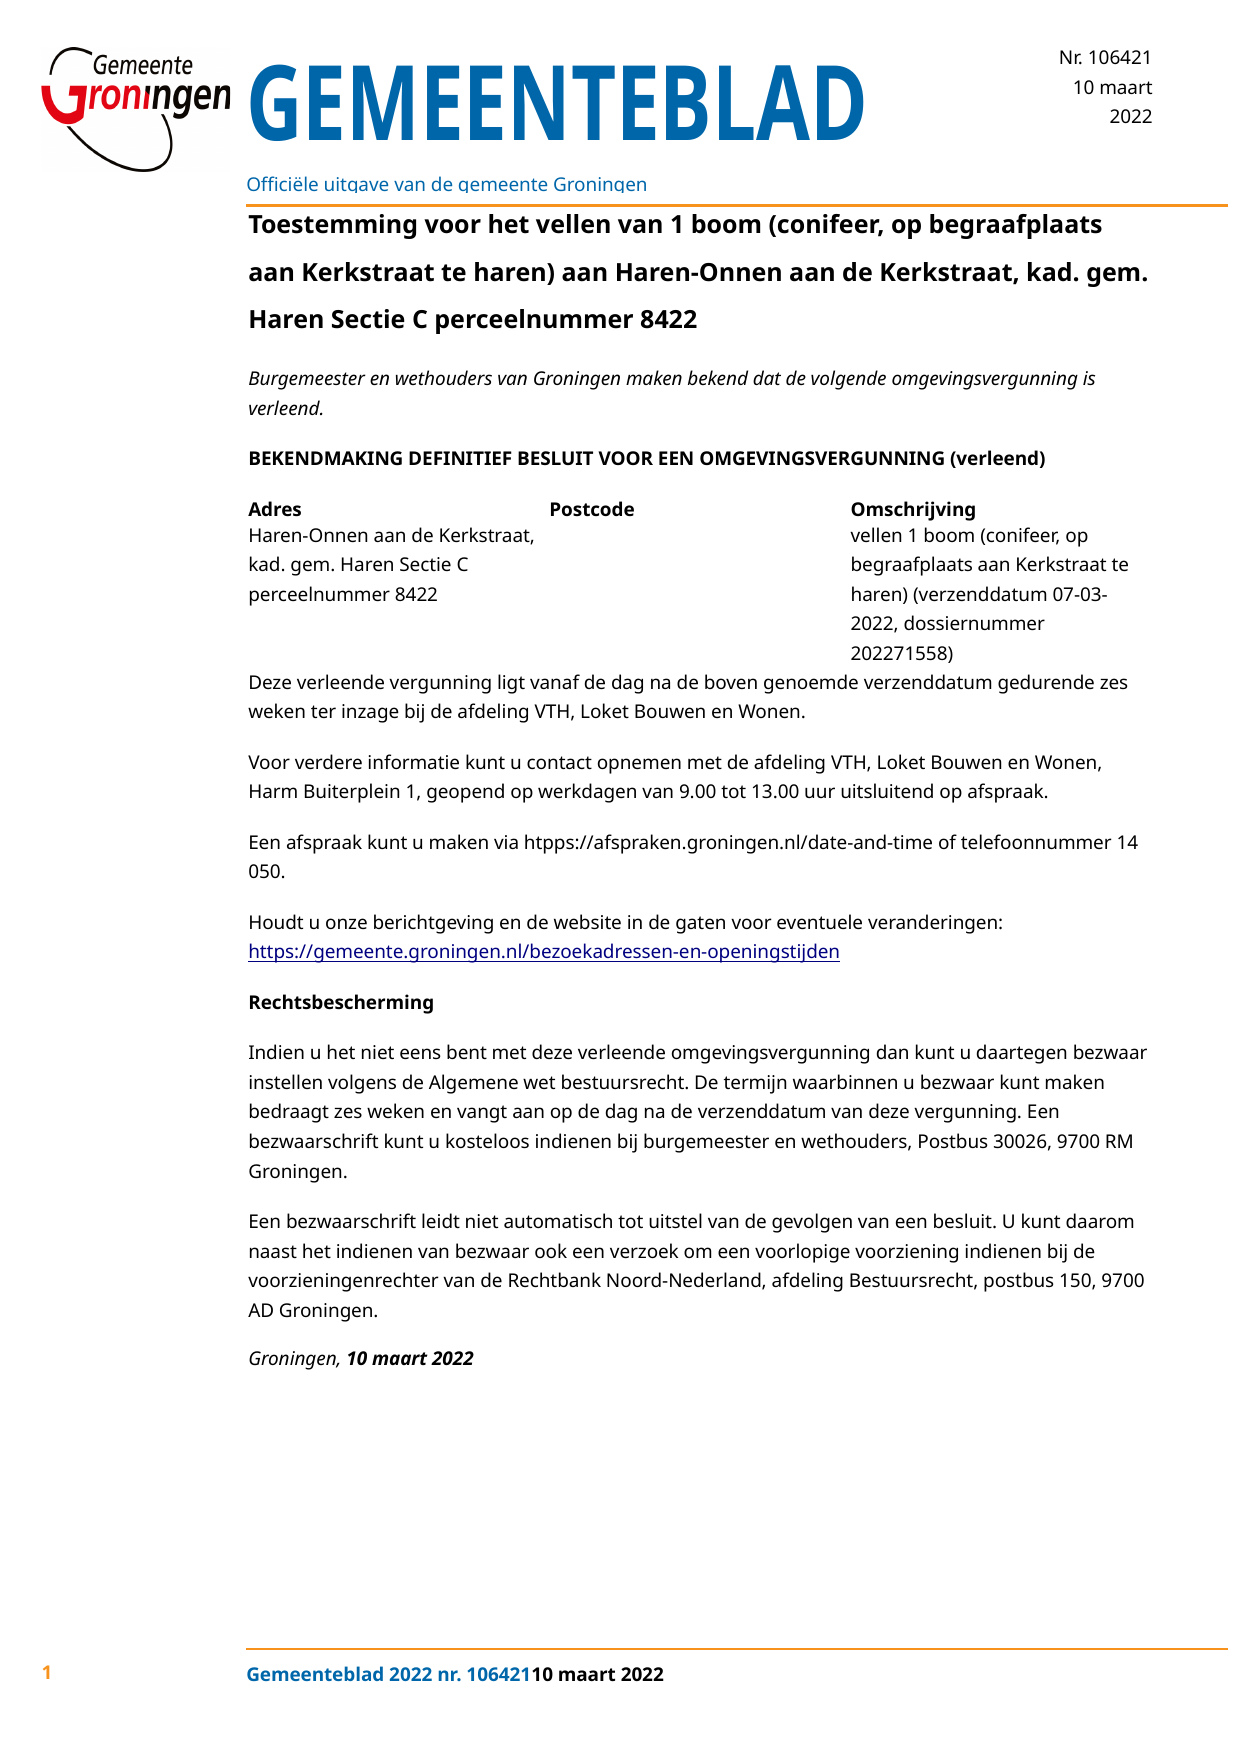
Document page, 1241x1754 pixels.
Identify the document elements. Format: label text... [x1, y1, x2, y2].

table_header Postcode [549, 496, 850, 522]
table_header Omschrijving [850, 496, 1152, 522]
text Voor verdere informatie kunt u contact opnemen met de afdeling VTH, Loket Bouwen en Wonen, Harm Buiterplein 1, geopend op werkdagen van 9.00 tot 13.00 uur uitsluitend op afspraak. [248, 749, 1152, 804]
table_cell vellen 1 boom (conifeer, op begraafplaats aan Kerkstraat te haren) (verzenddatum 07-03-2022, dossiernummer 202271558) [850, 522, 1152, 666]
table_header Adres [248, 496, 549, 522]
text Houdt u onze berichtgeving en de website in de gaten voor eventuele veranderingen: https://gemeente.groningen.nl/bezoekadressen-en-openingstijden [248, 909, 1152, 964]
text Een afspraak kunt u maken via htpps://afspraken.groningen.nl/date-and-time of telefoonnummer 14 050. [248, 829, 1152, 884]
text Burgemeester en wethouders van Groningen maken bekend dat de volgende omgevingsvergunning is verleend. [248, 366, 1152, 421]
text Indien u het niet eens bent met deze verleende omgevingsvergunning dan kunt u daartegen bezwaar instellen volgens de Algemene wet bestuursrecht. De termijn waarbinnen u bezwaar kunt maken bedraagt zes weken en vangt aan op de dag na de verzenddatum van deze vergunning. Een bezwaarschrift kunt u kosteloos indienen bij burgemeester en wethouders, Postbus 30026, 9700 RM Groningen. [248, 1039, 1152, 1183]
text Deze verleende vergunning ligt vanaf de dag na de boven genoemde verzenddatum gedurende zes weken ter inzage bij de afdeling VTH, Loket Bouwen en Wonen. [248, 669, 1152, 724]
text Een bezwaarschrift leidt niet automatisch tot uitstel van de gevolgen van een besluit. U kunt daarom naast het indienen van bezwaar ook een verzoek om een voorlopige voorziening indienen bij de voorzieningenrechter van de Rechtbank Noord-Nederland, afdeling Bestuursrecht, postbus 150, 9700 AD Groningen. [248, 1208, 1152, 1323]
table_cell Haren-Onnen aan de Kerkstraat, kad. gem. Haren Sectie C perceelnummer 8422 [248, 522, 549, 666]
table_cell [549, 522, 850, 666]
text Toestemming voor het vellen van 1 boom (conifeer, op begraafplaats aan Kerkstraat te haren) aan Haren-Onnen aan de Kerkstraat, kad. gem. Haren Sectie C perceelnummer 8422 [248, 207, 1152, 336]
picture [41, 47, 231, 172]
text BEKENDMAKING DEFINITIEF BESLUIT VOOR EEN OMGEVINGSVERGUNNING (verleend) [248, 446, 1152, 471]
text Rechtsbescherming [248, 989, 1152, 1015]
text Groningen, 10 maart 2022 [248, 1345, 1152, 1371]
